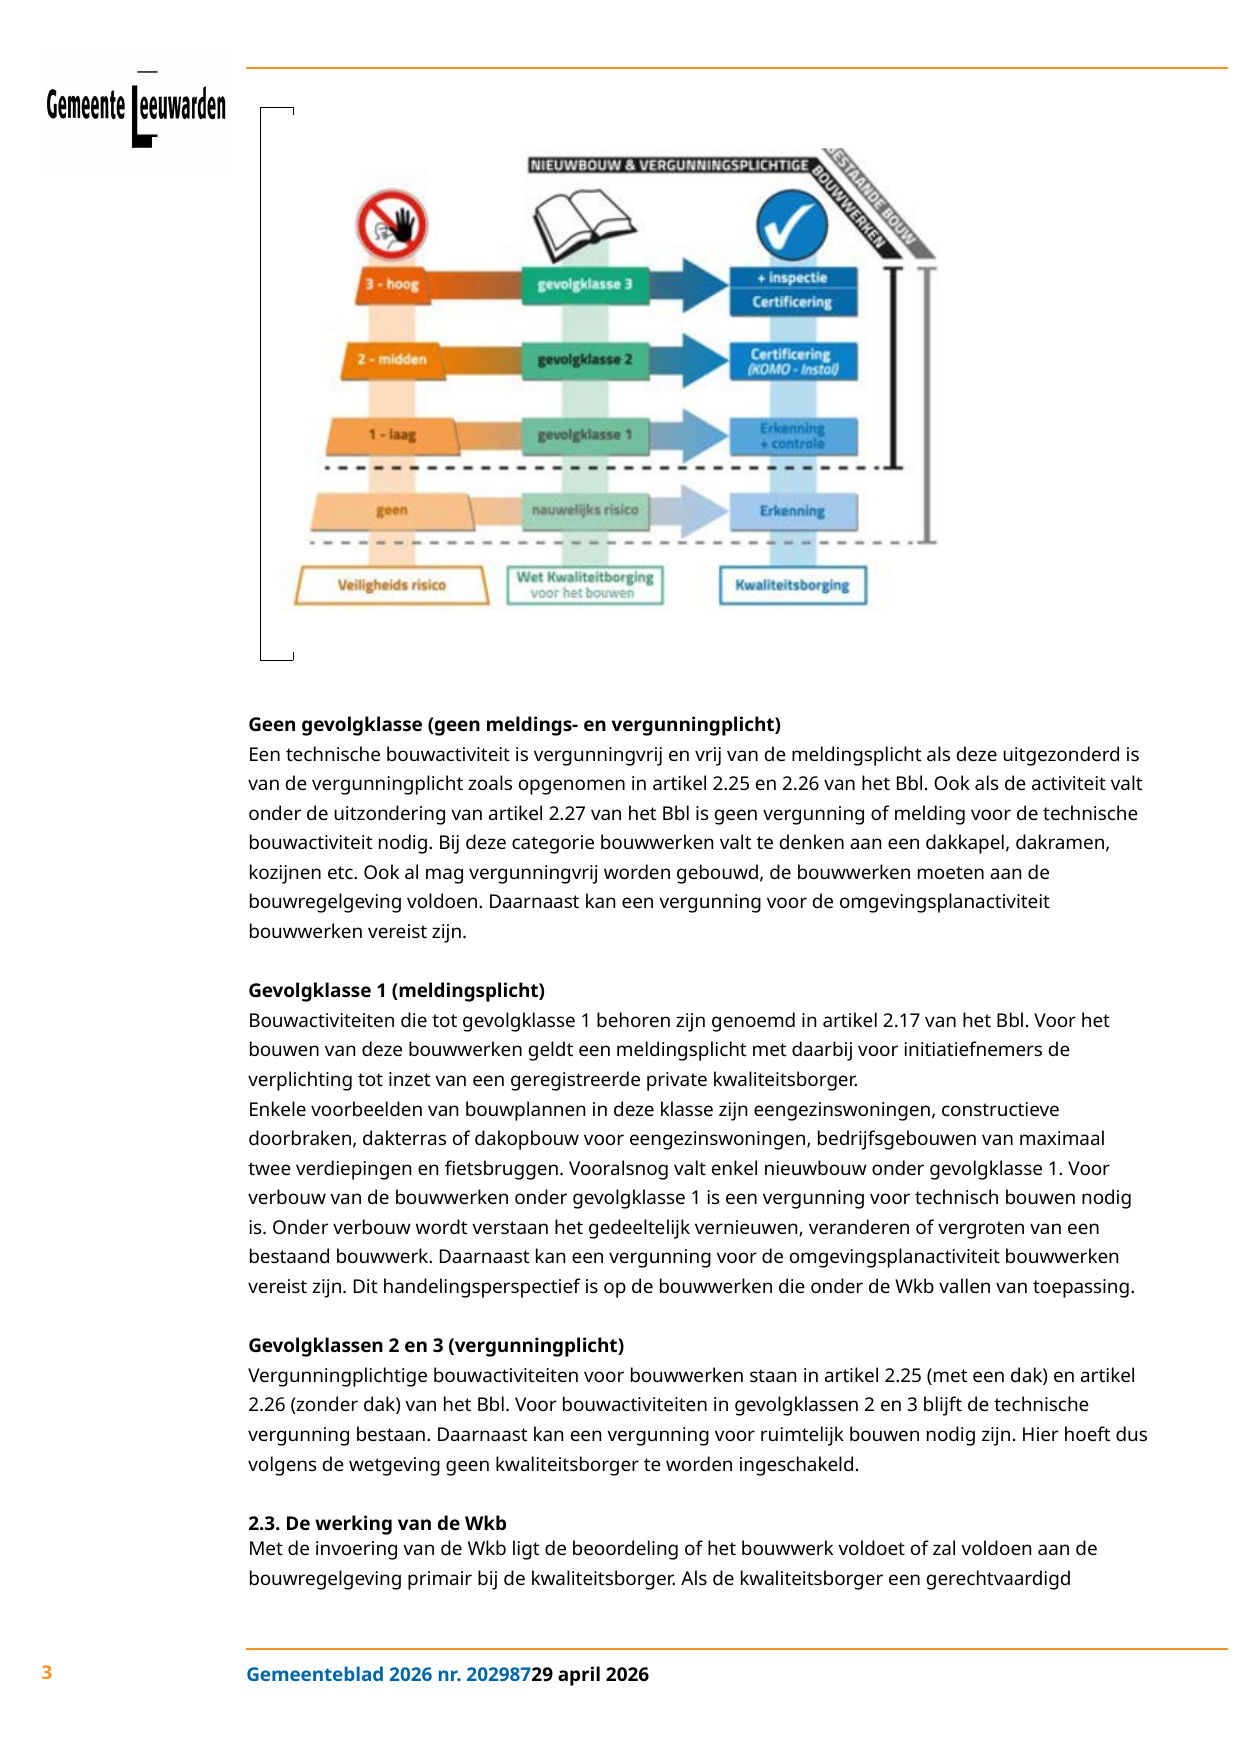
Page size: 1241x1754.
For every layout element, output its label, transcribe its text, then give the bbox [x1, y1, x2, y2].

text Bouwactiviteiten die tot gevolgklasse 1 behoren zijn genoemd in artikel 2.17 van het Bbl. Voor het bouwen van deze bouwwerken geldt een meldingsplicht met daarbij voor initiatiefnemers de verplichting tot inzet van een geregistreerde private kwaliteitsborger. [248, 1007, 1152, 1092]
text Enkele voorbeelden van bouwplannen in deze klasse zijn eengezinswoningen, constructieve doorbraken, dakterras of dakopbouw voor eengezinswoningen, bedrijfsgebouwen van maximaal twee verdiepingen en fietsbruggen. Vooralsnog valt enkel nieuwbouw onder gevolgklasse 1. Voor verbouw van de bouwwerken onder gevolgklasse 1 is een vergunning voor technisch bouwen nodig is. Onder verbouw wordt verstaan het gedeeltelijk vernieuwen, veranderen of vergroten van een bestaand bouwwerk. Daarnaast kan een vergunning voor de omgevingsplanactiviteit bouwwerken vereist zijn. Dit handelingsperspectief is op de bouwwerken die onder de Wkb vallen van toepassing. [248, 1096, 1152, 1299]
text Gevolgklassen 2 en 3 (vergunningplicht) [248, 1332, 1152, 1358]
text Een technische bouwactiviteit is vergunningvrij en vrij van de meldingsplicht als deze uitgezonderd is van de vergunningplicht zoals opgenomen in artikel 2.25 en 2.26 van het Bbl. Ook als de activiteit valt onder de uitzondering van artikel 2.27 van het Bbl is geen vergunning of melding voor de technische bouwactiviteit nodig. Bij deze categorie bouwwerken valt te denken aan een dakkapel, dakramen, kozijnen etc. Ook al mag vergunningvrij worden gebouwd, de bouwwerken moeten aan de bouwregelgeving voldoen. Daarnaast kan een vergunning voor de omgevingsplanactiviteit bouwwerken vereist zijn. [248, 741, 1152, 944]
text Vergunningplichtige bouwactiviteiten voor bouwwerken staan in artikel 2.25 (met een dak) en artikel 2.26 (zonder dak) van het Bbl. Voor bouwactiviteiten in gevolgklassen 2 en 3 blijft de technische vergunning bestaan. Daarnaast kan een vergunning voor ruimtelijk bouwen nodig zijn. Hier hoeft dus volgens de wetgeving geen kwaliteitsborger te worden ingeschakeld. [248, 1362, 1152, 1476]
text Gevolgklasse 1 (meldingsplicht) [248, 977, 1152, 1003]
picture [268, 115, 1037, 652]
picture [41, 47, 231, 172]
text Geen gevolgklasse (geen meldings- en vergunningplicht) [248, 711, 1152, 737]
text 2.3. De werking van de Wkb [248, 1510, 1152, 1536]
text Met de invoering van de Wkb ligt de beoordeling of het bouwwerk voldoet of zal voldoen aan de bouwregelgeving primair bij de kwaliteitsborger. Als de kwaliteitsborger een gerechtvaardigd [248, 1536, 1152, 1591]
